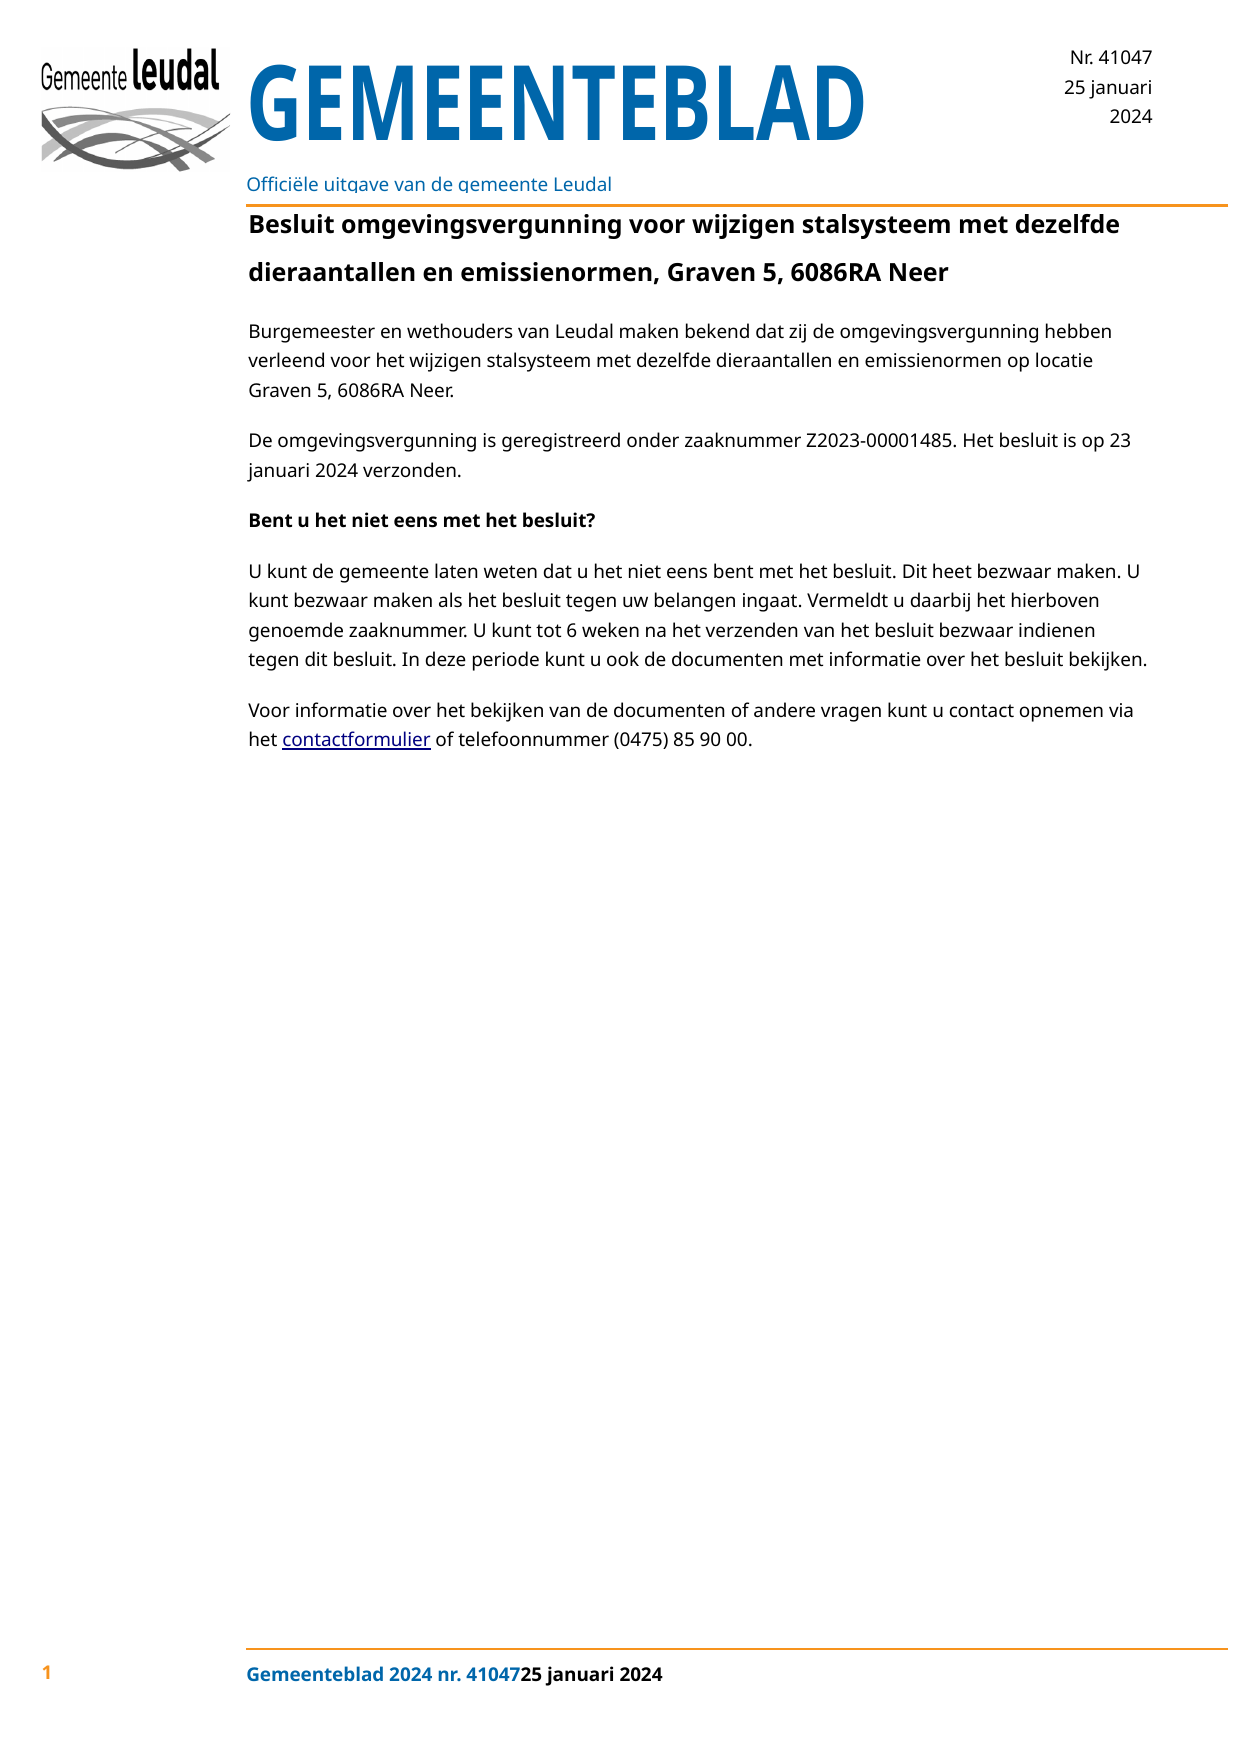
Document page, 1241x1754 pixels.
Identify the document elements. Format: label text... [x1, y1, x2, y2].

text Burgemeester en wethouders van Leudal maken bekend dat zij de omgevingsvergunning hebben verleend voor het wijzigen stalsysteem met dezelfde dieraantallen en emissienormen op locatie Graven 5, 6086RA Neer. [248, 318, 1152, 403]
text Voor informatie over het bekijken van de documenten of andere vragen kunt u contact opnemen via het contactformulier of telefoonnummer (0475) 85 90 00. [248, 697, 1152, 752]
text Bent u het niet eens met het besluit? [248, 507, 1152, 533]
text Besluit omgevingsvergunning voor wijzigen stalsysteem met dezelfde dieraantallen en emissienormen, Graven 5, 6086RA Neer [248, 207, 1152, 288]
text De omgevingsvergunning is geregistreerd onder zaaknummer Z2023-00001485. Het besluit is op 23 januari 2024 verzonden. [248, 427, 1152, 483]
picture [41, 47, 231, 172]
text U kunt de gemeente laten weten dat u het niet eens bent met het besluit. Dit heet bezwaar maken. U kunt bezwaar maken als het besluit tegen uw belangen ingaat. Vermeldt u daarbij het hierboven genoemde zaaknummer. U kunt tot 6 weken na het verzenden van het besluit bezwaar indienen tegen dit besluit. In deze periode kunt u ook de documenten met informatie over het besluit bekijken. [248, 558, 1152, 672]
